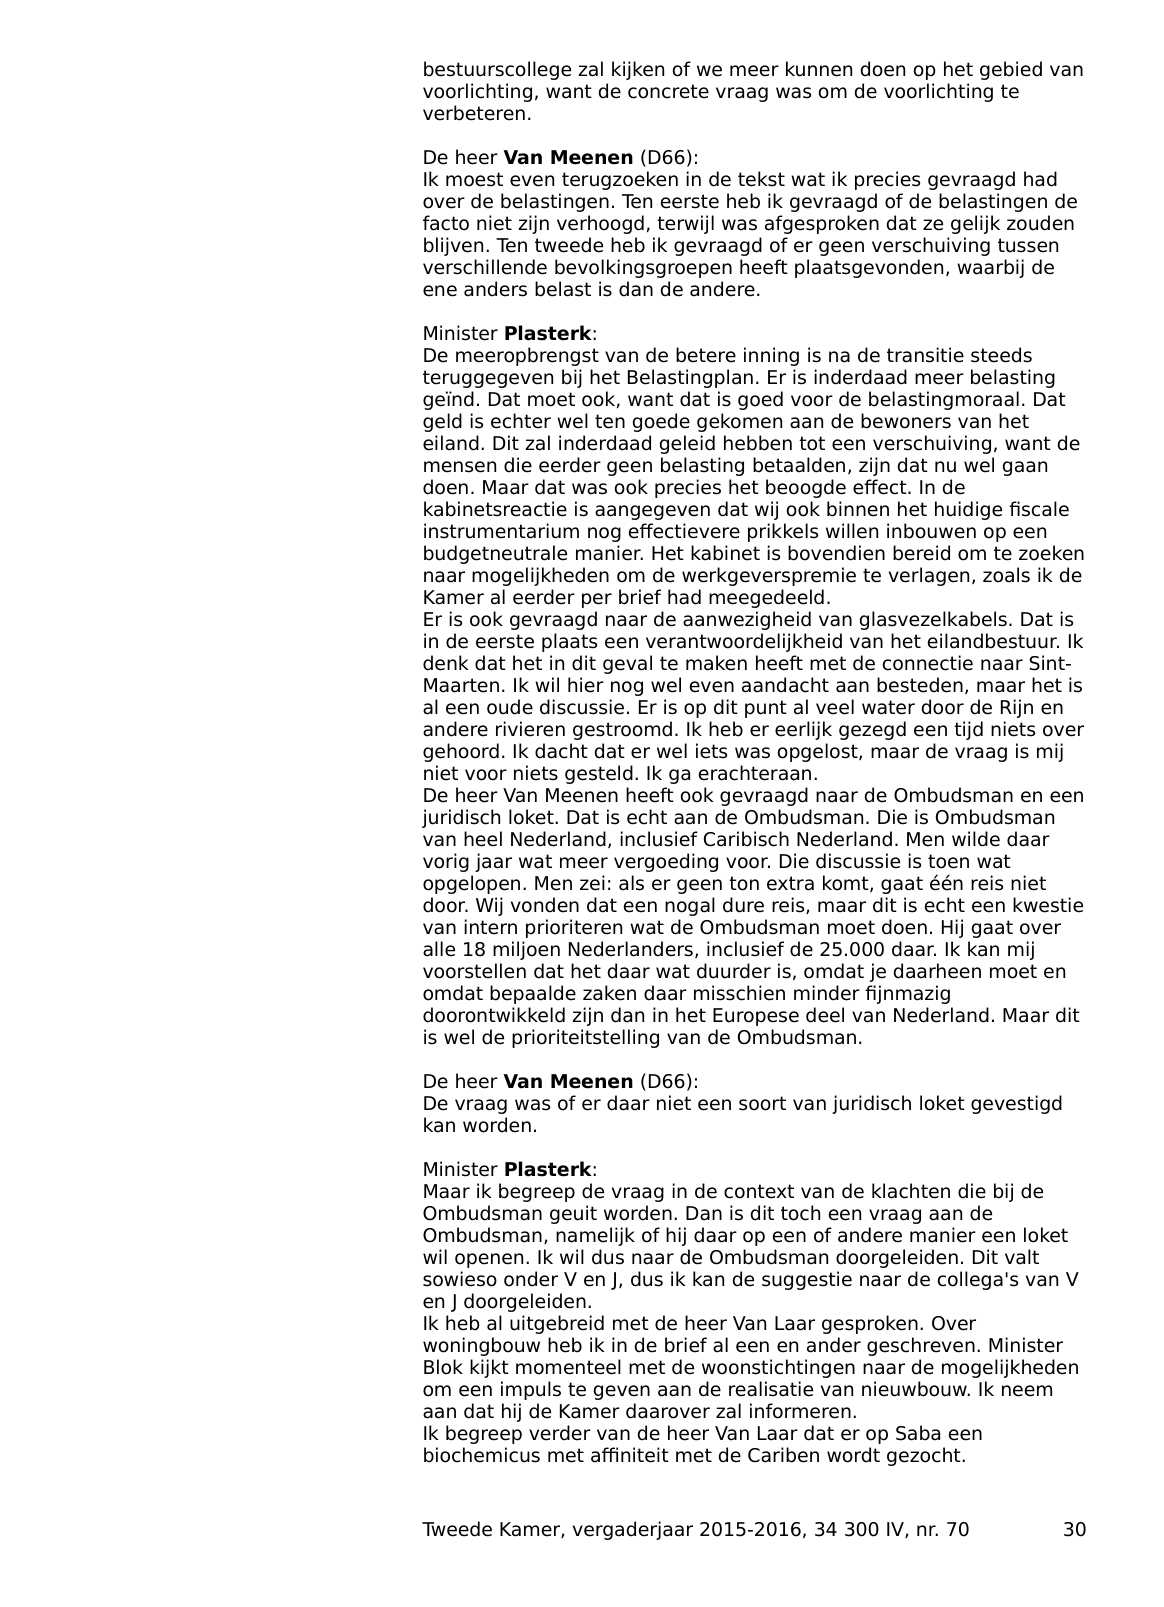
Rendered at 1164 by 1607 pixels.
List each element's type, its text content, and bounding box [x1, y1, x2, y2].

text Minister Plasterk: [422, 1159, 1087, 1181]
text Ik heb al uitgebreid met de heer Van Laar gesproken. Over woningbouw heb ik in de brief al een en ander geschreven. Minister Blok kijkt momenteel met de woonstichtingen naar de mogelijkheden om een impuls te geven aan de realisatie van nieuwbouw. Ik neem aan dat hij de Kamer daarover zal informeren. [422, 1313, 1087, 1423]
text De vraag was of er daar niet een soort van juridisch loket gevestigd kan worden. [422, 1093, 1087, 1137]
text Minister Plasterk: [422, 323, 1087, 345]
text bestuurscollege zal kijken of we meer kunnen doen op het gebied van voorlichting, want de concrete vraag was om de voorlichting te verbeteren. [422, 59, 1087, 125]
text De meeropbrengst van de betere inning is na de transitie steeds teruggegeven bij het Belastingplan. Er is inderdaad meer belasting geïnd. Dat moet ook, want dat is goed voor de belastingmoraal. Dat geld is echter wel ten goede gekomen aan de bewoners van het eiland. Dit zal inderdaad geleid hebben tot een verschuiving, want de mensen die eerder geen belasting betaalden, zijn dat nu wel gaan doen. Maar dat was ook precies het beoogde effect. In de kabinetsreactie is aangegeven dat wij ook binnen het huidige fiscale instrumentarium nog effectievere prikkels willen inbouwen op een budgetneutrale manier. Het kabinet is bovendien bereid om te zoeken naar mogelijkheden om de werkgeverspremie te verlagen, zoals ik de Kamer al eerder per brief had meegedeeld. [422, 345, 1087, 609]
text Ik begreep verder van de heer Van Laar dat er op Saba een biochemicus met affiniteit met de Cariben wordt gezocht. [422, 1423, 1087, 1467]
text De heer Van Meenen (D66): [422, 1071, 1087, 1093]
text De heer Van Meenen (D66): [422, 147, 1087, 169]
text De heer Van Meenen heeft ook gevraagd naar de Ombudsman en een juridisch loket. Dat is echt aan de Ombudsman. Die is Ombudsman van heel Nederland, inclusief Caribisch Nederland. Men wilde daar vorig jaar wat meer vergoeding voor. Die discussie is toen wat opgelopen. Men zei: als er geen ton extra komt, gaat één reis niet door. Wij vonden dat een nogal dure reis, maar dit is echt een kwestie van intern prioriteren wat de Ombudsman moet doen. Hij gaat over alle 18 miljoen Nederlanders, inclusief de 25.000 daar. Ik kan mij voorstellen dat het daar wat duurder is, omdat je daarheen moet en omdat bepaalde zaken daar misschien minder fijnmazig doorontwikkeld zijn dan in het Europese deel van Nederland. Maar dit is wel de prioriteitstelling van de Ombudsman. [422, 785, 1087, 1048]
text Maar ik begreep de vraag in de context van de klachten die bij de Ombudsman geuit worden. Dan is dit toch een vraag aan de Ombudsman, namelijk of hij daar op een of andere manier een loket wil openen. Ik wil dus naar de Ombudsman doorgeleiden. Dit valt sowieso onder V en J, dus ik kan de suggestie naar de collega's van V en J doorgeleiden. [422, 1181, 1087, 1313]
text Er is ook gevraagd naar de aanwezigheid van glasvezelkabels. Dat is in de eerste plaats een verantwoordelijkheid van het eilandbestuur. Ik denk dat het in dit geval te maken heeft met de connectie naar Sint-Maarten. Ik wil hier nog wel even aandacht aan besteden, maar het is al een oude discussie. Er is op dit punt al veel water door de Rijn en andere rivieren gestroomd. Ik heb er eerlijk gezegd een tijd niets over gehoord. Ik dacht dat er wel iets was opgelost, maar de vraag is mij niet voor niets gesteld. Ik ga erachteraan. [422, 609, 1087, 785]
text Ik moest even terugzoeken in de tekst wat ik precies gevraagd had over de belastingen. Ten eerste heb ik gevraagd of de belastingen de facto niet zijn verhoogd, terwijl was afgesproken dat ze gelijk zouden blijven. Ten tweede heb ik gevraagd of er geen verschuiving tussen verschillende bevolkingsgroepen heeft plaatsgevonden, waarbij de ene anders belast is dan de andere. [422, 169, 1087, 301]
